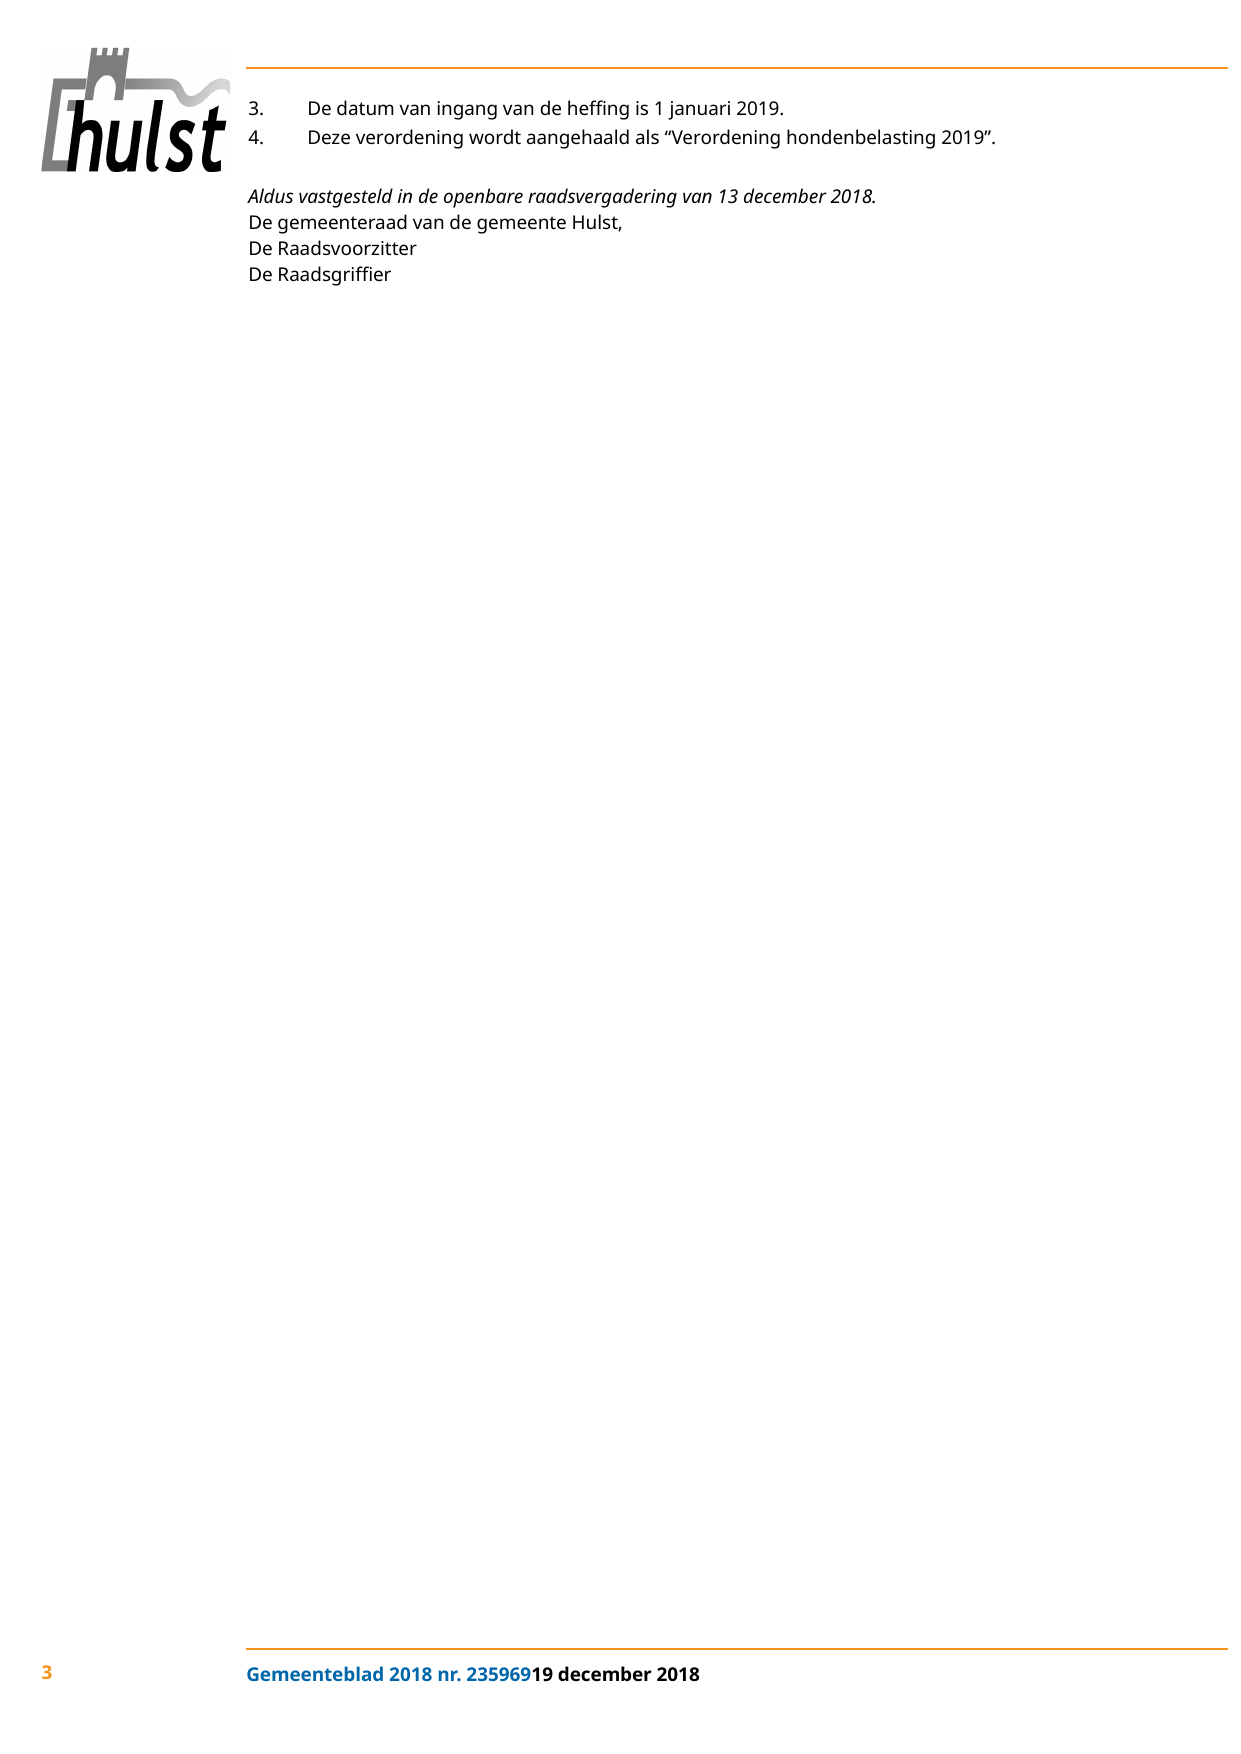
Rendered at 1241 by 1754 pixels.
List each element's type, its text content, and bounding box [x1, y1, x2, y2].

text De gemeenteraad van de gemeente Hulst, [248, 209, 1152, 235]
text De Raadsvoorzitter [248, 235, 1152, 261]
text De Raadsgriffier [248, 261, 1152, 286]
list De datum van ingang van de heffing is 1 januari 2019. [248, 95, 1152, 121]
picture [41, 47, 231, 172]
list Deze verordening wordt aangehaald als “Verordening hondenbelasting 2019”. [248, 124, 1152, 150]
text Aldus vastgesteld in de openbare raadsvergadering van 13 december 2018. [248, 183, 1152, 209]
